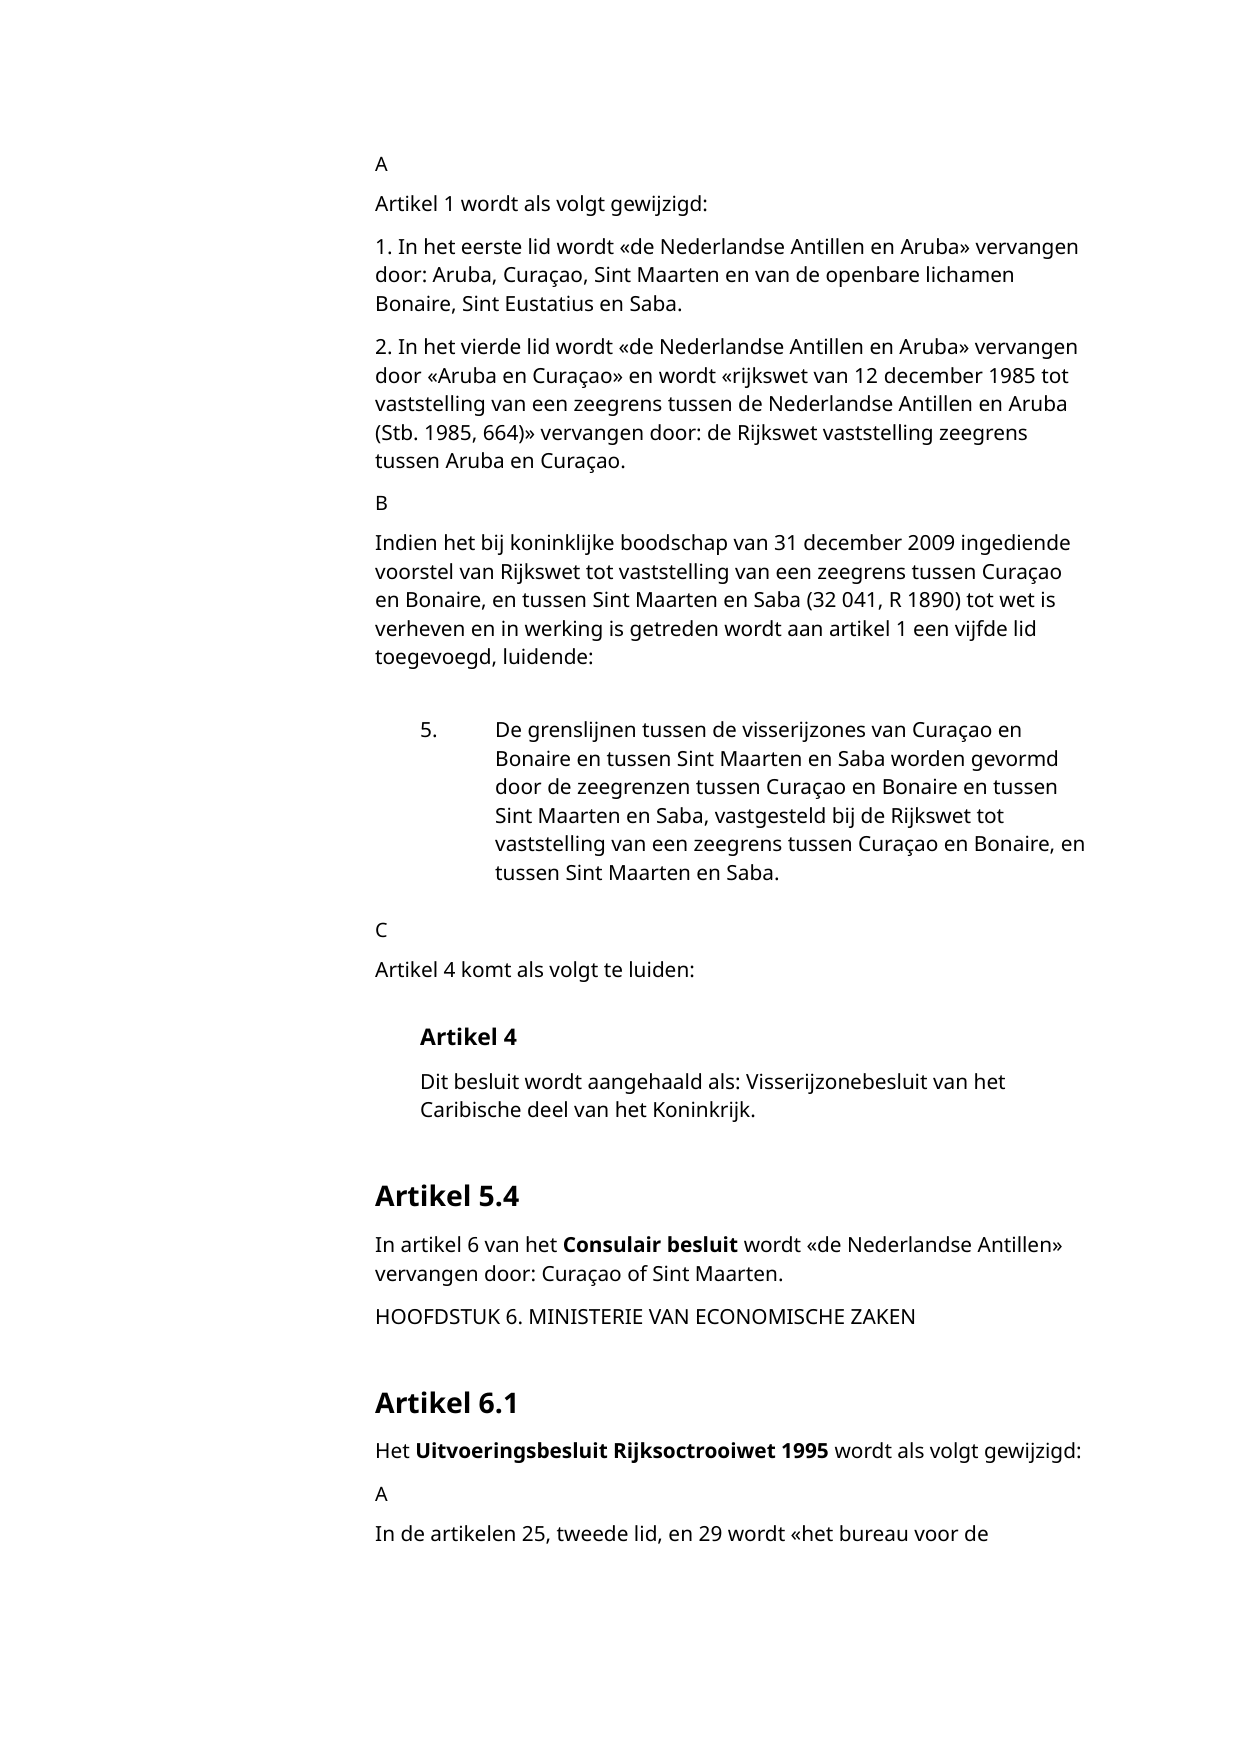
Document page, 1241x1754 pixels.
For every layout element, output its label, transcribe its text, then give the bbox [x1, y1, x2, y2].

text In artikel 6 van het Consulair besluit wordt «de Nederlandse Antillen» vervangen door: Curaçao of Sint Maarten. [375, 1230, 1090, 1287]
text Het Uitvoeringsbesluit Rijksoctrooiwet 1995 wordt als volgt gewijzigd: [375, 1437, 1090, 1465]
text B [375, 490, 1090, 517]
text 2. In het vierde lid wordt «de Nederlandse Antillen en Aruba» vervangen door «Aruba en Curaçao» en wordt «rijkswet van 12 december 1985 tot vaststelling van een zeegrens tussen de Nederlandse Antillen en Aruba (Stb. 1985, 664)» vervangen door: de Rijkswet vaststelling zeegrens tussen Aruba en Curaçao. [375, 332, 1090, 475]
text Dit besluit wordt aangehaald als: Visserijzonebesluit van het Caribische deel van het Koninkrijk. [420, 1067, 1090, 1124]
text A [375, 1480, 1090, 1507]
text C [375, 916, 1090, 943]
list De grenslijnen tussen de visserijzones van Curaçao en Bonaire en tussen Sint Maarten en Saba worden gevormd door de zeegrenzen tussen Curaçao en Bonaire en tussen Sint Maarten en Saba, vastgesteld bij de Rijkswet tot vaststelling van een zeegrens tussen Curaçao en Bonaire, en tussen Sint Maarten en Saba. [420, 716, 1090, 886]
text In de artikelen 25, tweede lid, en 29 wordt «het bureau voor de [375, 1519, 1090, 1547]
text A [375, 150, 1090, 177]
subtitle Artikel 6.1 [375, 1383, 1090, 1422]
text Artikel 4 komt als volgt te luiden: [375, 955, 1090, 983]
text Artikel 1 wordt als volgt gewijzigd: [375, 189, 1090, 217]
text Indien het bij koninklijke boodschap van 31 december 2009 ingediende voorstel van Rijkswet tot vaststelling van een zeegrens tussen Curaçao en Bonaire, en tussen Sint Maarten en Saba (32 041, R 1890) tot wet is verheven en in werking is getreden wordt aan artikel 1 een vijfde lid toegevoegd, luidende: [375, 528, 1090, 671]
subtitle Artikel 5.4 [375, 1177, 1090, 1215]
subtitle HOOFDSTUK 6. MINISTERIE VAN ECONOMISCHE ZAKEN [375, 1302, 1090, 1331]
subtitle Artikel 4 [420, 1021, 1090, 1052]
text 1. In het eerste lid wordt «de Nederlandse Antillen en Aruba» vervangen door: Aruba, Curaçao, Sint Maarten en van de openbare lichamen Bonaire, Sint Eustatius en Saba. [375, 232, 1090, 317]
